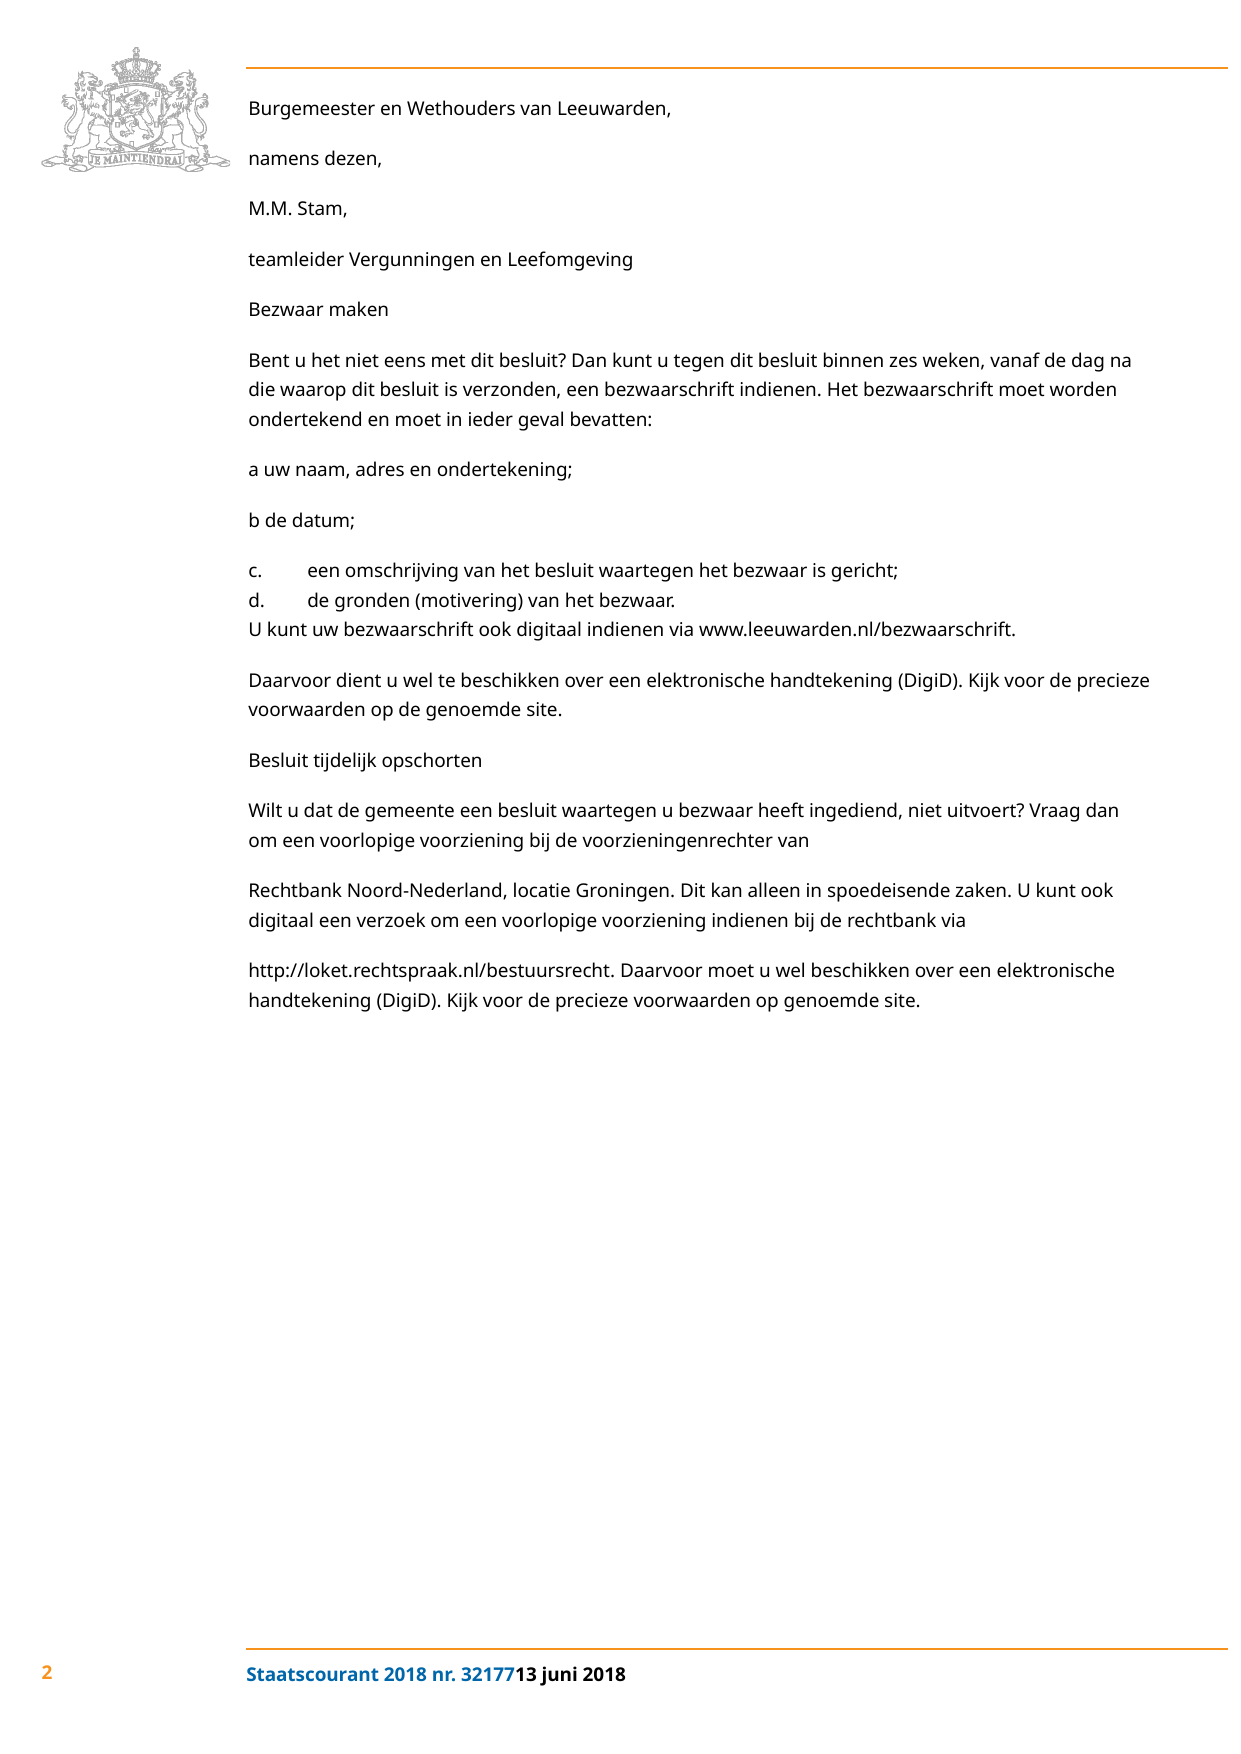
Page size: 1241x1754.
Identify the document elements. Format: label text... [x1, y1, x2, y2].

text a uw naam, adres en ondertekening; [248, 456, 1152, 482]
list een omschrijving van het besluit waartegen het bezwaar is gericht; [248, 557, 1152, 583]
text Bent u het niet eens met dit besluit? Dan kunt u tegen dit besluit binnen zes weken, vanaf de dag na die waarop dit besluit is verzonden, een bezwaarschrift indienen. Het bezwaarschrift moet worden ondertekend en moet in ieder geval bevatten: [248, 347, 1152, 432]
picture [41, 47, 231, 172]
text b de datum; [248, 507, 1152, 533]
text namens dezen, [248, 145, 1152, 171]
text Besluit tijdelijk opschorten [248, 747, 1152, 773]
list de gronden (motivering) van het bezwaar. [248, 587, 1152, 613]
text http://loket.rechtspraak.nl/bestuursrecht. Daarvoor moet u wel beschikken over een elektronische handtekening (DigiD). Kijk voor de precieze voorwaarden op genoemde site. [248, 957, 1152, 1013]
text Rechtbank Noord-Nederland, locatie Groningen. Dit kan alleen in spoedeisende zaken. U kunt ook digitaal een verzoek om een voorlopige voorziening indienen bij de rechtbank via [248, 877, 1152, 933]
text M.M. Stam, [248, 196, 1152, 221]
text teamleider Vergunningen en Leefomgeving [248, 246, 1152, 272]
text Wilt u dat de gemeente een besluit waartegen u bezwaar heeft ingediend, niet uitvoert? Vraag dan om een voorlopige voorziening bij de voorzieningenrechter van [248, 797, 1152, 853]
text U kunt uw bezwaarschrift ook digitaal indienen via www.leeuwarden.nl/bezwaarschrift. [248, 616, 1152, 642]
text Bezwaar maken [248, 296, 1152, 322]
text Burgemeester en Wethouders van Leeuwarden, [248, 95, 1152, 121]
text Daarvoor dient u wel te beschikken over een elektronische handtekening (DigiD). Kijk voor de precieze voorwaarden op de genoemde site. [248, 667, 1152, 722]
